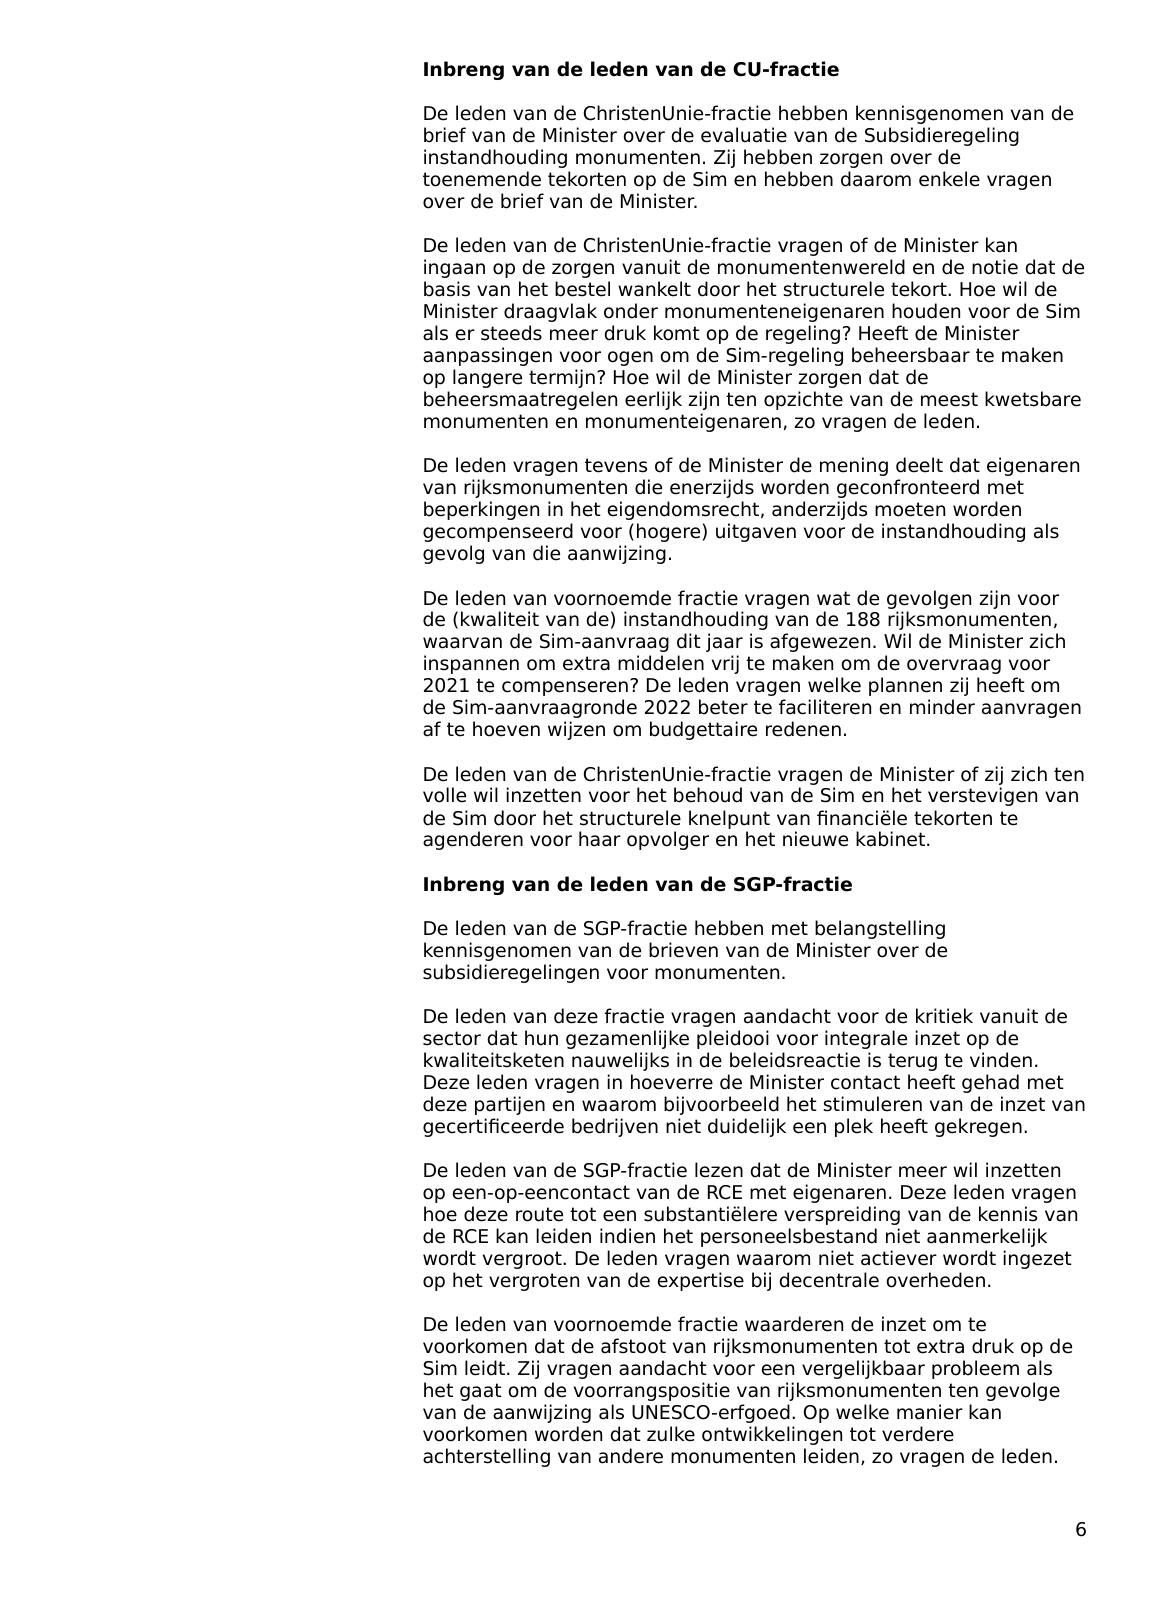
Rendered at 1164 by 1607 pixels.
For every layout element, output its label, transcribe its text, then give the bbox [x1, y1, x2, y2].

text De leden van de SGP-fractie lezen dat de Minister meer wil inzetten op een-op-eencontact van de RCE met eigenaren. Deze leden vragen hoe deze route tot een substantiëlere verspreiding van de kennis van de RCE kan leiden indien het personeelsbestand niet aanmerkelijk wordt vergroot. De leden vragen waarom niet actiever wordt ingezet op het vergroten van de expertise bij decentrale overheden. [422, 1160, 1087, 1292]
text De leden van voornoemde fractie waarderen de inzet om te voorkomen dat de afstoot van rijksmonumenten tot extra druk op de Sim leidt. Zij vragen aandacht voor een vergelijkbaar probleem als het gaat om de voorrangspositie van rijksmonumenten ten gevolge van de aanwijzing als UNESCO-erfgoed. Op welke manier kan voorkomen worden dat zulke ontwikkelingen tot verdere achterstelling van andere monumenten leiden, zo vragen de leden. [422, 1314, 1087, 1468]
subtitle Inbreng van de leden van de CU-fractie [422, 59, 1087, 81]
text De leden van voornoemde fractie vragen wat de gevolgen zijn voor de (kwaliteit van de) instandhouding van de 188 rijksmonumenten, waarvan de Sim-aanvraag dit jaar is afgewezen. Wil de Minister zich inspannen om extra middelen vrij te maken om de overvraag voor 2021 te compenseren? De leden vragen welke plannen zij heeft om de Sim-aanvraagronde 2022 beter te faciliteren en minder aanvragen af te hoeven wijzen om budgettaire redenen. [422, 587, 1087, 741]
text De leden van de ChristenUnie-fractie vragen of de Minister kan ingaan op de zorgen vanuit de monumentenwereld en de notie dat de basis van het bestel wankelt door het structurele tekort. Hoe wil de Minister draagvlak onder monumenteneigenaren houden voor de Sim als er steeds meer druk komt op de regeling? Heeft de Minister aanpassingen voor ogen om de Sim-regeling beheersbaar te maken op langere termijn? Hoe wil de Minister zorgen dat de beheersmaatregelen eerlijk zijn ten opzichte van de meest kwetsbare monumenten en monumenteigenaren, zo vragen de leden. [422, 235, 1087, 433]
text De leden van deze fractie vragen aandacht voor de kritiek vanuit de sector dat hun gezamenlijke pleidooi voor integrale inzet op de kwaliteitsketen nauwelijks in de beleidsreactie is terug te vinden. Deze leden vragen in hoeverre de Minister contact heeft gehad met deze partijen en waarom bijvoorbeeld het stimuleren van de inzet van gecertificeerde bedrijven niet duidelijk een plek heeft gekregen. [422, 1006, 1087, 1138]
text De leden vragen tevens of de Minister de mening deelt dat eigenaren van rijksmonumenten die enerzijds worden geconfronteerd met beperkingen in het eigendomsrecht, anderzijds moeten worden gecompenseerd voor (hogere) uitgaven voor de instandhouding als gevolg van die aanwijzing. [422, 455, 1087, 565]
subtitle Inbreng van de leden van de SGP-fractie [422, 873, 1087, 896]
text De leden van de SGP-fractie hebben met belangstelling kennisgenomen van de brieven van de Minister over de subsidieregelingen voor monumenten. [422, 918, 1087, 984]
text De leden van de ChristenUnie-fractie vragen de Minister of zij zich ten volle wil inzetten voor het behoud van de Sim en het verstevigen van de Sim door het structurele knelpunt van financiële tekorten te agenderen voor haar opvolger en het nieuwe kabinet. [422, 763, 1087, 851]
text De leden van de ChristenUnie-fractie hebben kennisgenomen van de brief van de Minister over de evaluatie van de Subsidieregeling instandhouding monumenten. Zij hebben zorgen over de toenemende tekorten op de Sim en hebben daarom enkele vragen over de brief van de Minister. [422, 103, 1087, 213]
